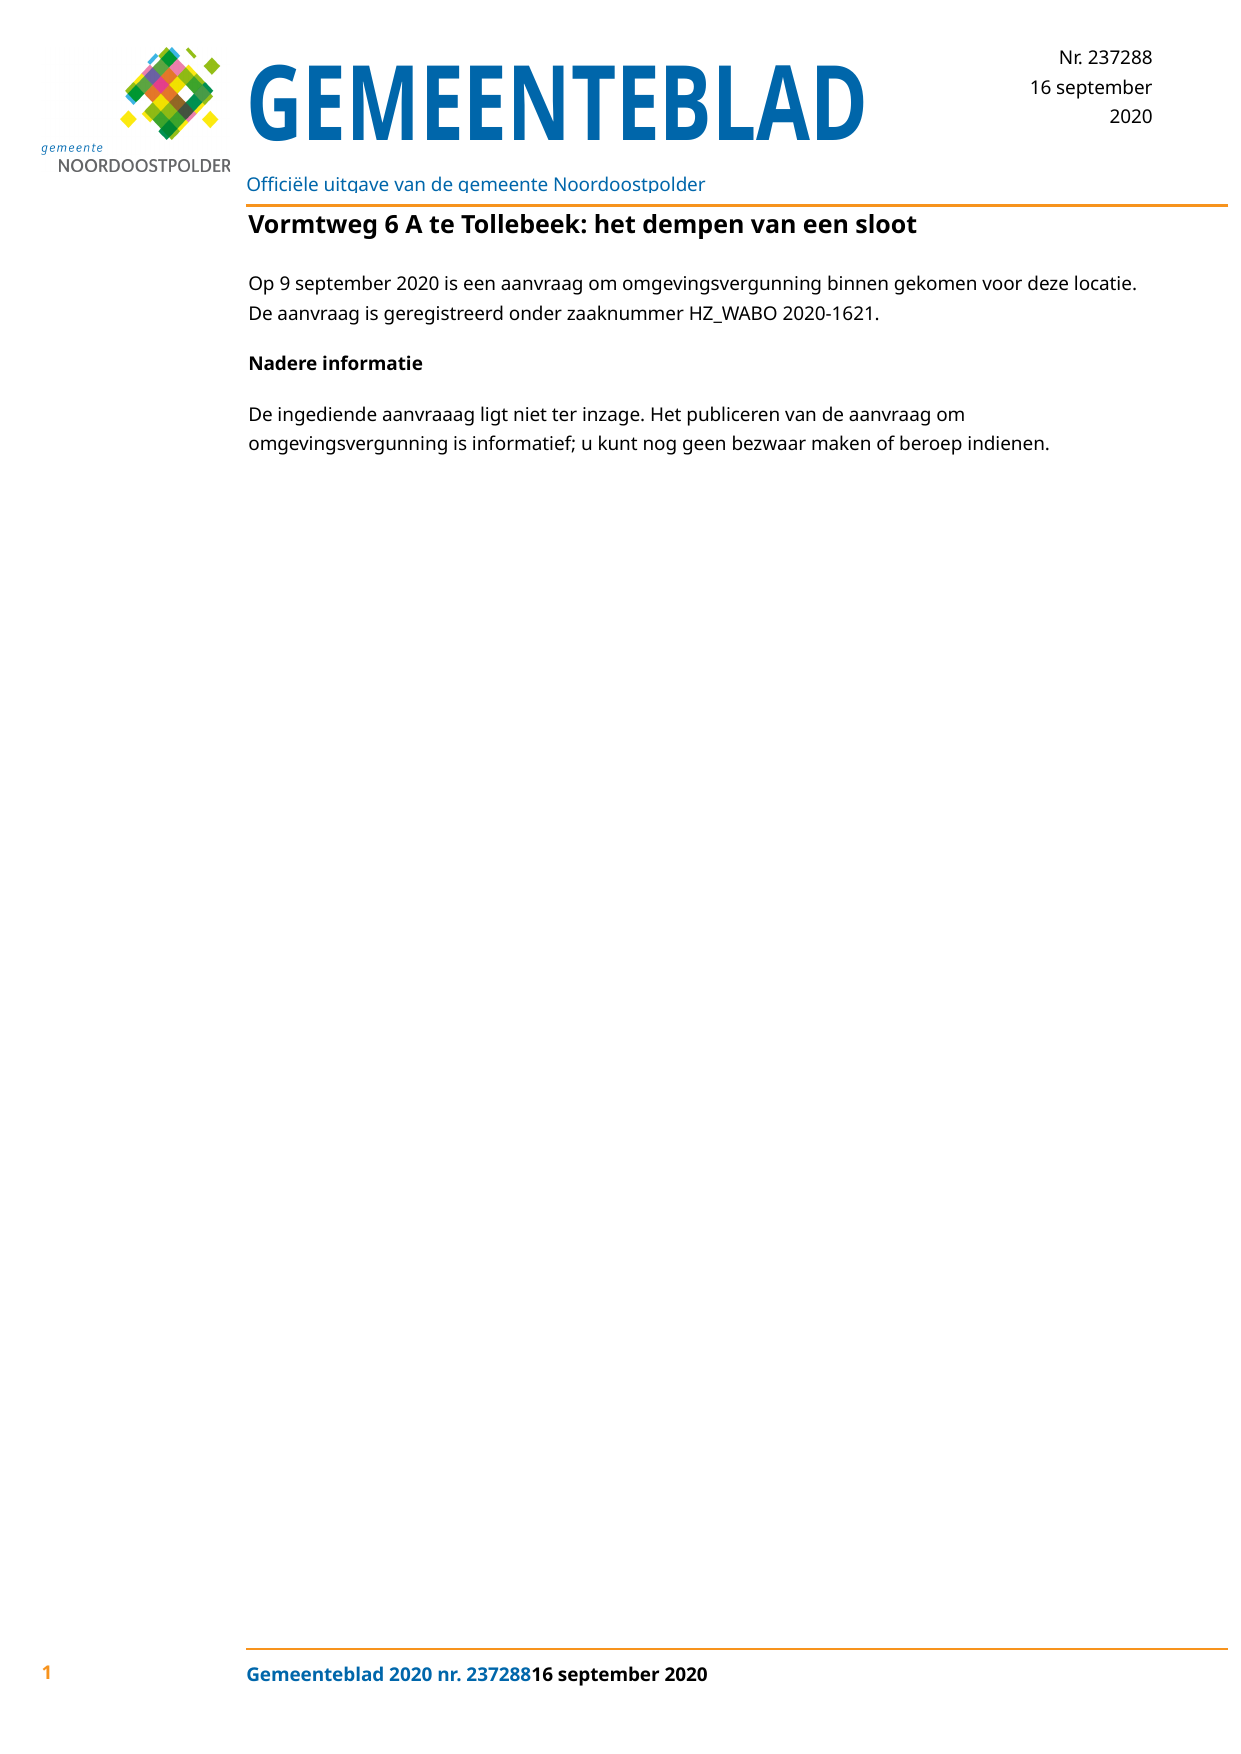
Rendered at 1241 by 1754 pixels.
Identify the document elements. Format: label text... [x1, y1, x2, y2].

picture [41, 47, 231, 172]
text Op 9 september 2020 is een aanvraag om omgevingsvergunning binnen gekomen voor deze locatie. De aanvraag is geregistreerd onder zaaknummer HZ_WABO 2020-1621. [248, 270, 1152, 326]
text Vormtweg 6 A te Tollebeek: het dempen van een sloot [248, 207, 1152, 241]
text De ingediende aanvraaag ligt niet ter inzage. Het publiceren van de aanvraag om omgevingsvergunning is informatief; u kunt nog geen bezwaar maken of beroep indienen. [248, 401, 1152, 456]
text Nadere informatie [248, 350, 1152, 376]
